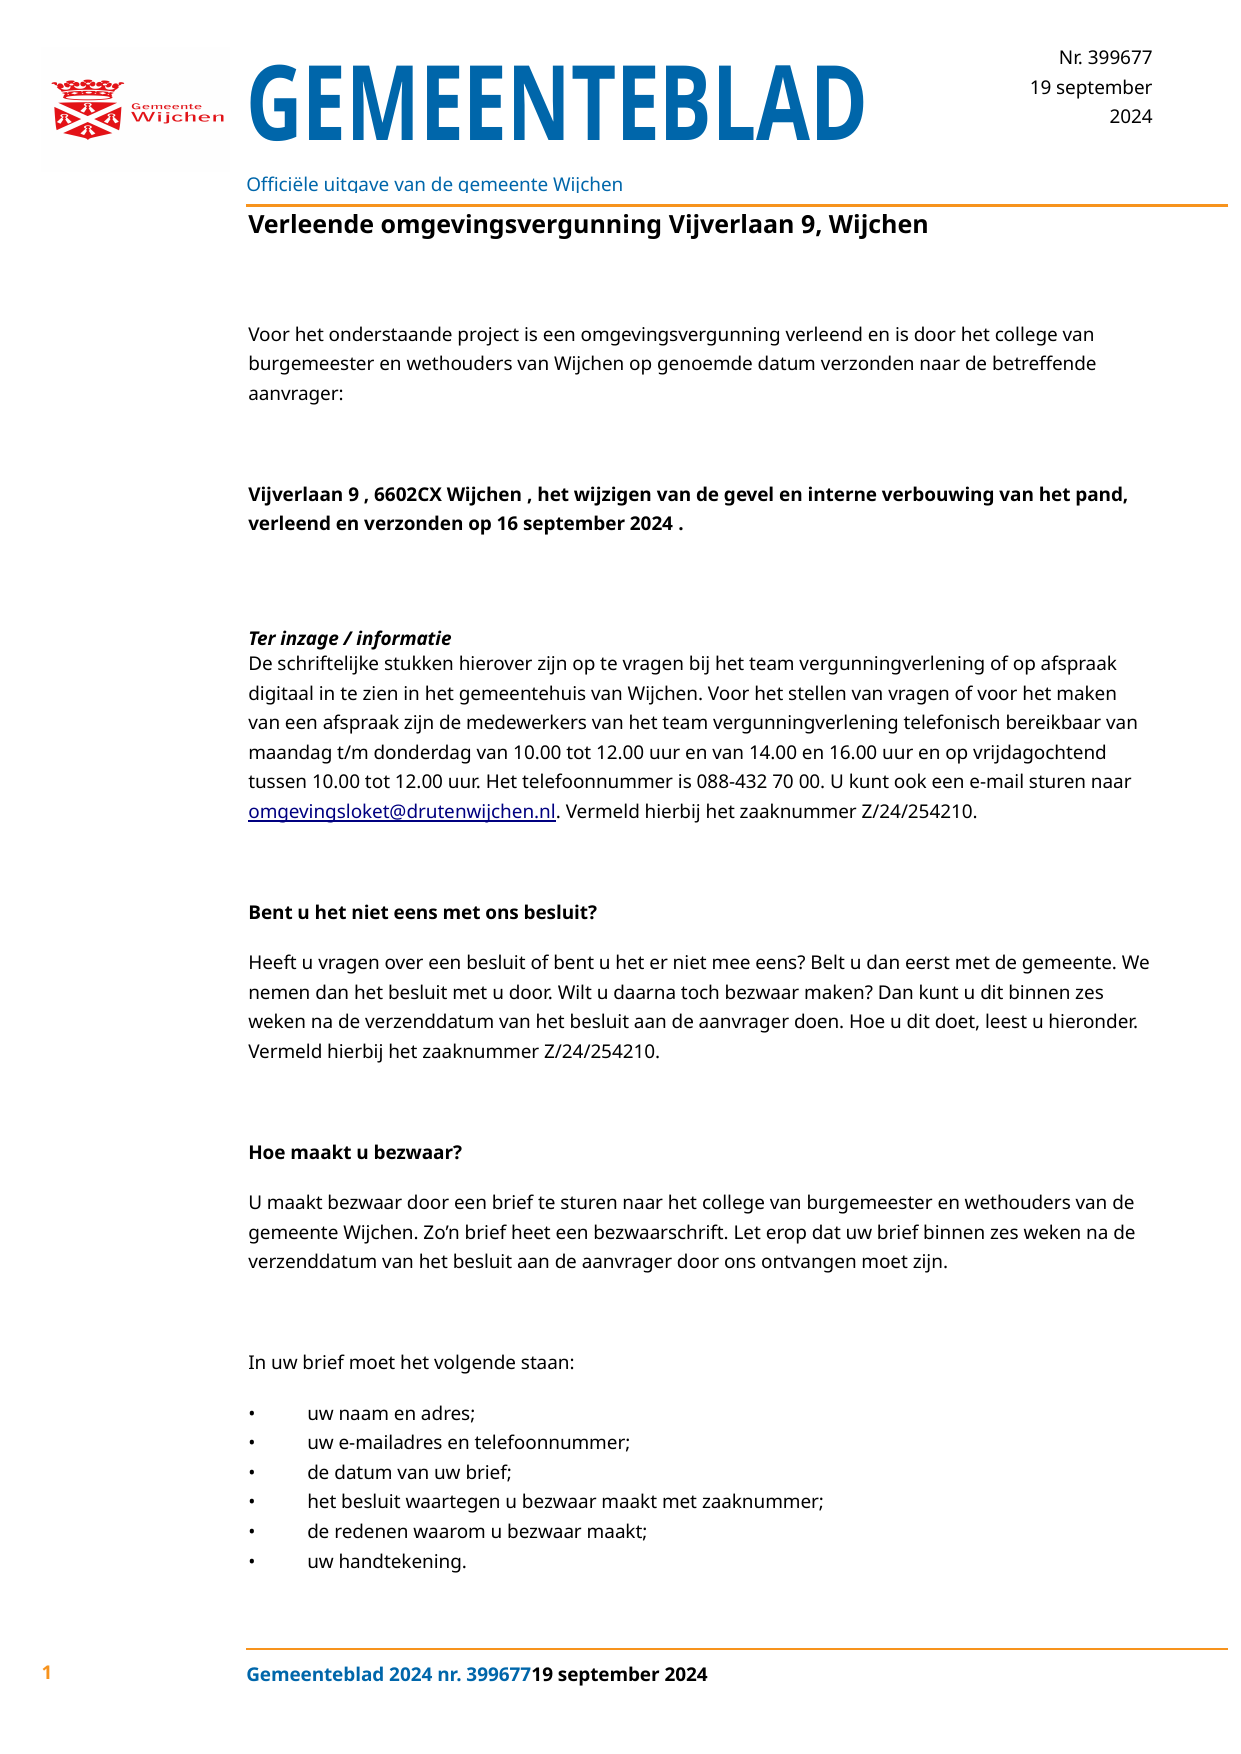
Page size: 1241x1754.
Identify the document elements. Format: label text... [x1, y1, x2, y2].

list uw e-mailadres en telefoonnummer; [248, 1429, 1152, 1455]
picture [41, 47, 231, 172]
list het besluit waartegen u bezwaar maakt met zaaknummer; [248, 1489, 1152, 1514]
text Hoe maakt u bezwaar? [248, 1139, 1152, 1165]
list uw handtekening. [248, 1548, 1152, 1574]
text Bent u het niet eens met ons besluit? [248, 899, 1152, 925]
text Heeft u vragen over een besluit of bent u het er niet mee eens? Belt u dan eerst met de gemeente. We nemen dan het besluit met u door. Wilt u daarna toch bezwaar maken? Dan kunt u dit binnen zes weken na de verzenddatum van het besluit aan de aanvrager doen. Hoe u dit doet, leest u hieronder. Vermeld hierbij het zaaknummer Z/24/254210. [248, 949, 1152, 1064]
text Ter inzage / informatie [248, 625, 1152, 650]
text Vijverlaan 9 , 6602CX Wijchen , het wijzigen van de gevel en interne verbouwing van het pand, verleend en verzonden op 16 september 2024 . [248, 481, 1152, 536]
text Voor het onderstaande project is een omgevingsvergunning verleend en is door het college van burgemeester en wethouders van Wijchen op genoemde datum verzonden naar de betreffende aanvrager: [248, 321, 1152, 406]
list uw naam en adres; [248, 1400, 1152, 1426]
text De schriftelijke stukken hierover zijn op te vragen bij het team vergunningverlening of op afspraak digitaal in te zien in het gemeentehuis van Wijchen. Voor het stellen van vragen of voor het maken van een afspraak zijn de medewerkers van het team vergunningverlening telefonisch bereikbaar van maandag t/m donderdag van 10.00 tot 12.00 uur en van 14.00 en 16.00 uur en op vrijdagochtend tussen 10.00 tot 12.00 uur. Het telefoonnummer is 088-432 70 00. U kunt ook een e-mail sturen naar omgevingsloket@drutenwijchen.nl. Vermeld hierbij het zaaknummer Z/24/254210. [248, 650, 1152, 824]
text Verleende omgevingsvergunning Vijverlaan 9, Wijchen [248, 207, 1152, 241]
text In uw brief moet het volgende staan: [248, 1349, 1152, 1375]
text U maakt bezwaar door een brief te sturen naar het college van burgemeester en wethouders van de gemeente Wijchen. Zo’n brief heet een bezwaarschrift. Let erop dat uw brief binnen zes weken na de verzenddatum van het besluit aan de aanvrager door ons ontvangen moet zijn. [248, 1189, 1152, 1274]
list de redenen waarom u bezwaar maakt; [248, 1518, 1152, 1544]
list de datum van uw brief; [248, 1459, 1152, 1485]
